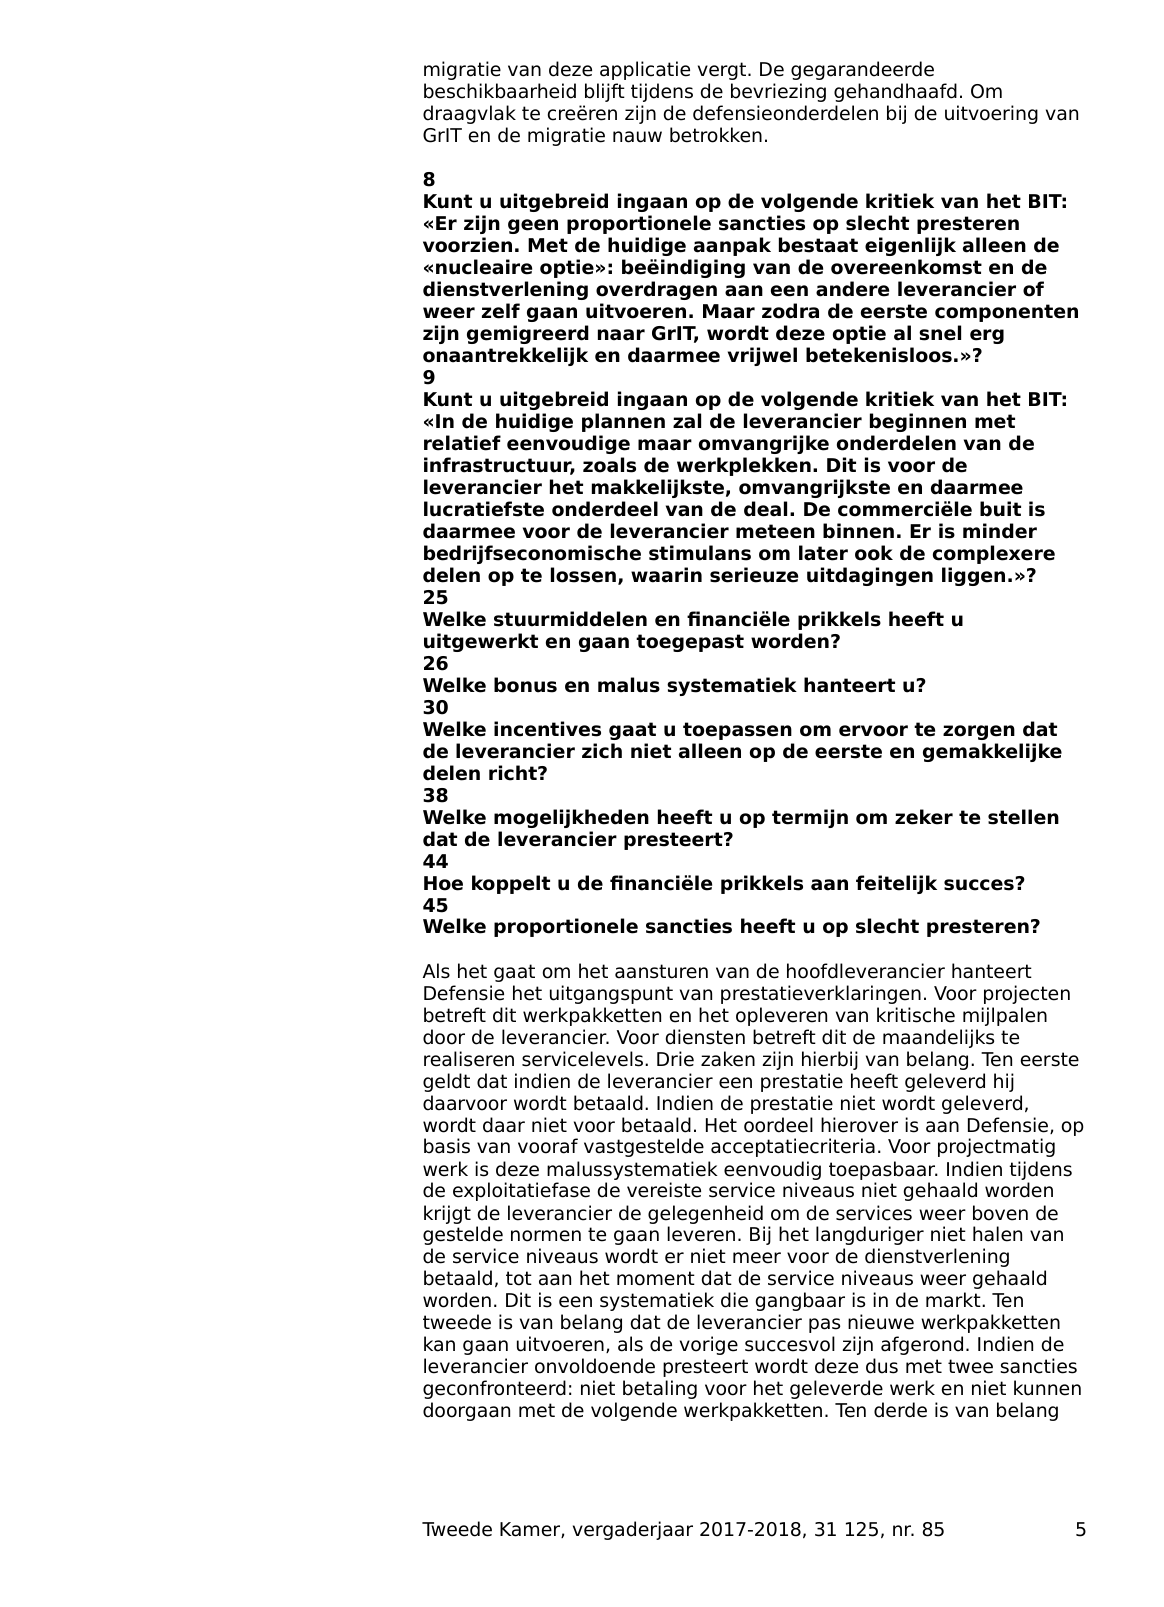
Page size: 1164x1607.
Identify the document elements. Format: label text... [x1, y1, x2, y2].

text 45 [422, 894, 1087, 916]
text Welke bonus en malus systematiek hanteert u? [422, 675, 1087, 697]
text Kunt u uitgebreid ingaan op de volgende kritiek van het BIT: «In de huidige plannen zal de leverancier beginnen met relatief eenvoudige maar omvangrijke onderdelen van de infrastructuur, zoals de werkplekken. Dit is voor de leverancier het makkelijkste, omvangrijkste en daarmee lucratiefste onderdeel van de deal. De commerciële buit is daarmee voor de leverancier meteen binnen. Er is minder bedrijfseconomische stimulans om later ook de complexere delen op te lossen, waarin serieuze uitdagingen liggen.»? [422, 389, 1087, 587]
text 8 [422, 169, 1087, 191]
text Welke proportionele sancties heeft u op slecht presteren? [422, 916, 1087, 938]
text Welke incentives gaat u toepassen om ervoor te zorgen dat de leverancier zich niet alleen op de eerste en gemakkelijke delen richt? [422, 719, 1087, 784]
text 38 [422, 784, 1087, 807]
text 30 [422, 697, 1087, 719]
text migratie van deze applicatie vergt. De gegarandeerde beschikbaarheid blijft tijdens de bevriezing gehandhaafd. Om draagvlak te creëren zijn de defensieonderdelen bij de uitvoering van GrIT en de migratie nauw betrokken. [422, 59, 1087, 147]
text Kunt u uitgebreid ingaan op de volgende kritiek van het BIT: «Er zijn geen proportionele sancties op slecht presteren voorzien. Met de huidige aanpak bestaat eigenlijk alleen de «nucleaire optie»: beëindiging van de overeenkomst en de dienstverlening overdragen aan een andere leverancier of weer zelf gaan uitvoeren. Maar zodra de eerste componenten zijn gemigreerd naar GrIT, wordt deze optie al snel erg onaantrekkelijk en daarmee vrijwel betekenisloos.»? [422, 191, 1087, 367]
text 9 [422, 367, 1087, 389]
text 44 [422, 851, 1087, 872]
text Hoe koppelt u de financiële prikkels aan feitelijk succes? [422, 872, 1087, 894]
text 26 [422, 653, 1087, 675]
text Als het gaat om het aansturen van de hoofdleverancier hanteert Defensie het uitgangspunt van prestatieverklaringen. Voor projecten betreft dit werkpakketten en het opleveren van kritische mijlpalen door de leverancier. Voor diensten betreft dit de maandelijks te realiseren servicelevels. Drie zaken zijn hierbij van belang. Ten eerste geldt dat indien de leverancier een prestatie heeft geleverd hij daarvoor wordt betaald. Indien de prestatie niet wordt geleverd, wordt daar niet voor betaald. Het oordeel hierover is aan Defensie, op basis van vooraf vastgestelde acceptatiecriteria. Voor projectmatig werk is deze malussystematiek eenvoudig toepasbaar. Indien tijdens de exploitatiefase de vereiste service niveaus niet gehaald worden krijgt de leverancier de gelegenheid om de services weer boven de gestelde normen te gaan leveren. Bij het langduriger niet halen van de service niveaus wordt er niet meer voor de dienstverlening betaald, tot aan het moment dat de service niveaus weer gehaald worden. Dit is een systematiek die gangbaar is in de markt. Ten tweede is van belang dat de leverancier pas nieuwe werkpakketten kan gaan uitvoeren, als de vorige succesvol zijn afgerond. Indien de leverancier onvoldoende presteert wordt deze dus met twee sancties geconfronteerd: niet betaling voor het geleverde werk en niet kunnen doorgaan met de volgende werkpakketten. Ten derde is van belang [422, 961, 1087, 1422]
text Welke mogelijkheden heeft u op termijn om zeker te stellen dat de leverancier presteert? [422, 807, 1087, 851]
text Welke stuurmiddelen en financiële prikkels heeft u uitgewerkt en gaan toegepast worden? [422, 609, 1087, 653]
text 25 [422, 587, 1087, 609]
